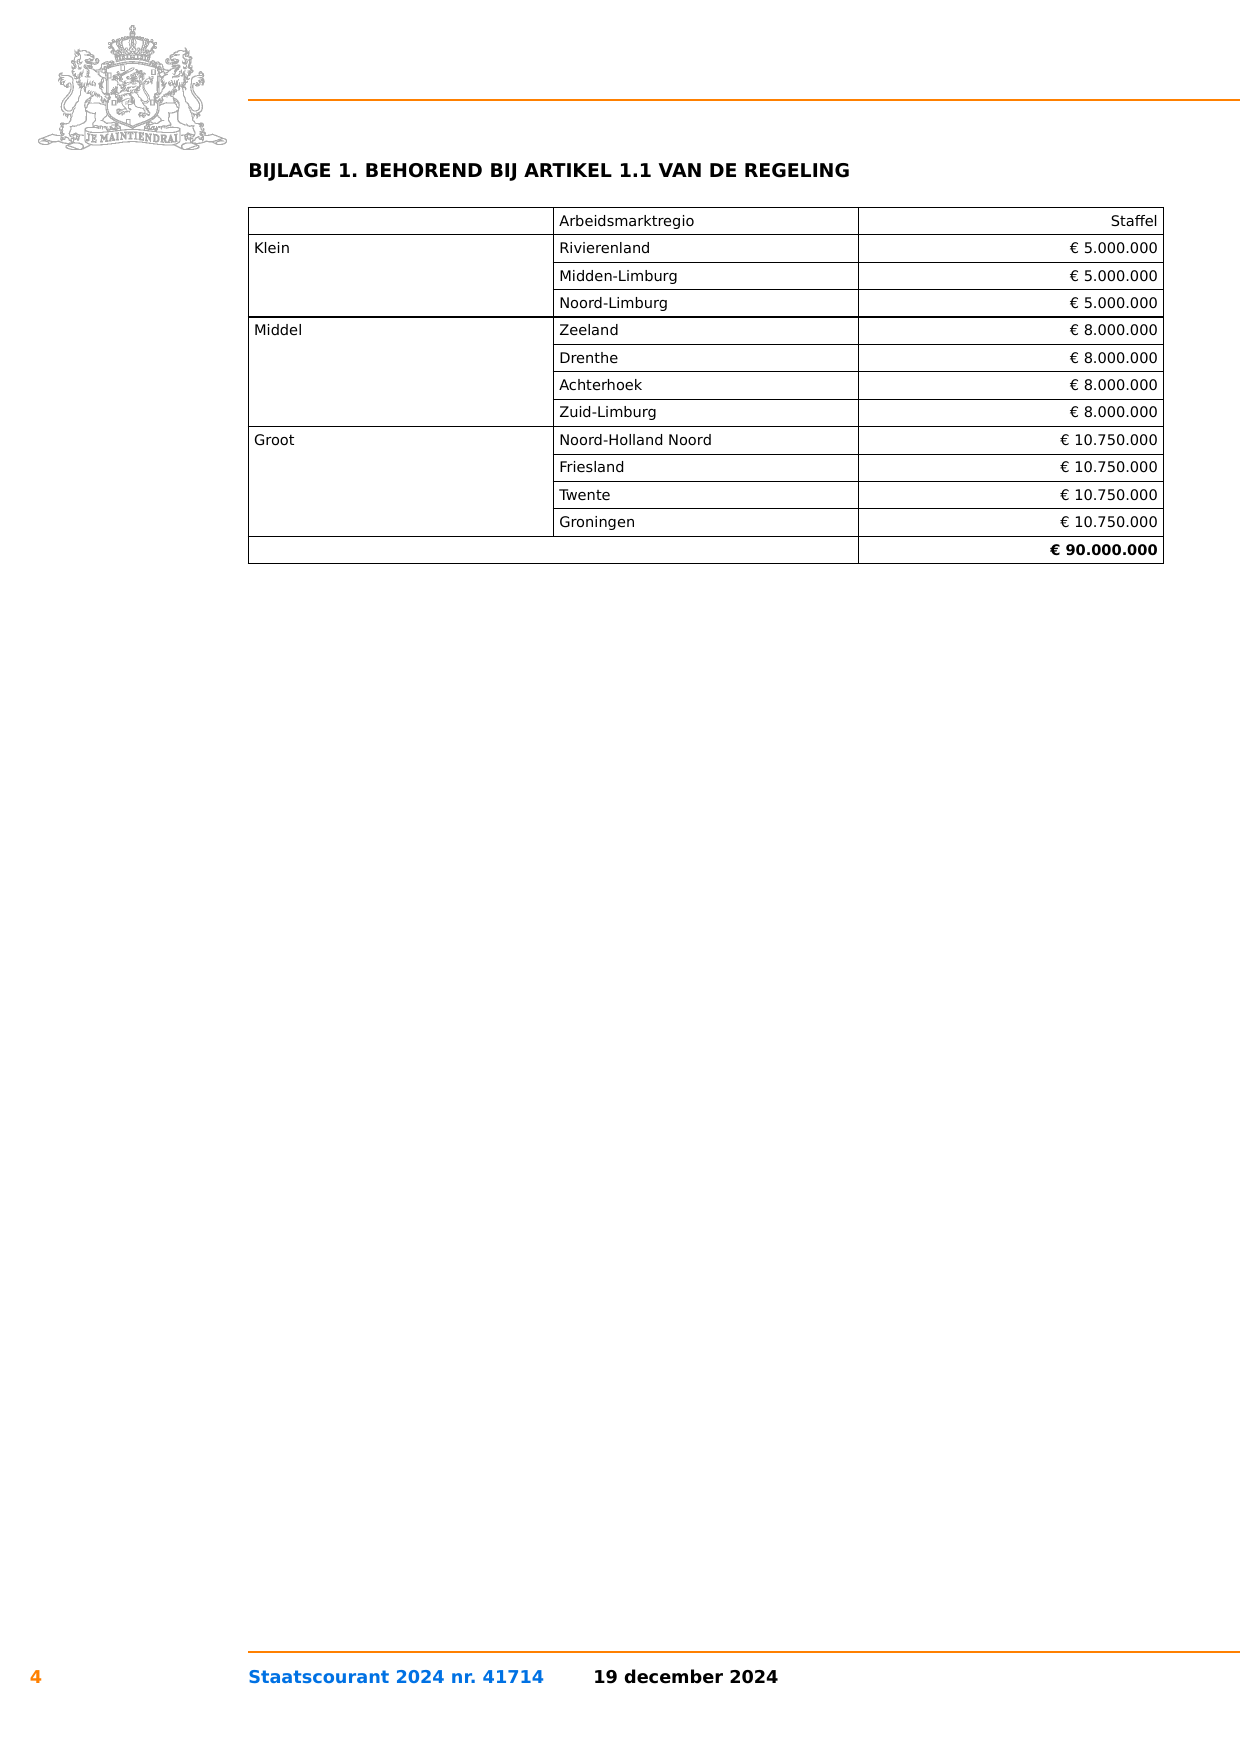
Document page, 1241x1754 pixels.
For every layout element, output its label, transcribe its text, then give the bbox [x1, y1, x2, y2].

table_header [249, 208, 553, 234]
table_cell Drenthe [554, 345, 858, 371]
table_cell Friesland [554, 455, 858, 481]
table_header Staffel [859, 208, 1163, 234]
table_cell Midden-Limburg [554, 263, 858, 289]
table_cell Twente [554, 482, 858, 508]
table_cell € 5.000.000 [859, 290, 1163, 316]
table_cell [249, 537, 858, 563]
subtitle BIJLAGE 1. BEHOREND BIJ ARTIKEL 1.1 VAN DE REGELING [248, 160, 1163, 182]
table_cell Groningen [554, 509, 858, 536]
table_cell € 8.000.000 [859, 372, 1163, 399]
table_cell € 8.000.000 [859, 318, 1163, 344]
table_cell Middel [249, 318, 553, 426]
table_cell Groot [249, 427, 553, 536]
table_header Arbeidsmarktregio [554, 208, 858, 234]
table_cell € 5.000.000 [859, 263, 1163, 289]
table_cell Noord-Limburg [554, 290, 858, 316]
table_cell Achterhoek [554, 372, 858, 399]
table_cell Rivierenland [554, 235, 858, 262]
table_cell € 5.000.000 [859, 235, 1163, 262]
table_cell € 90.000.000 [859, 537, 1163, 563]
table_cell € 10.750.000 [859, 427, 1163, 453]
table_cell Klein [249, 235, 553, 316]
table_cell € 10.750.000 [859, 509, 1163, 536]
table_cell Zeeland [554, 318, 858, 344]
table_cell Noord-Holland Noord [554, 427, 858, 453]
table_cell Zuid-Limburg [554, 400, 858, 426]
picture [38, 25, 227, 150]
table_cell € 8.000.000 [859, 345, 1163, 371]
table_cell € 10.750.000 [859, 455, 1163, 481]
table_cell € 10.750.000 [859, 482, 1163, 508]
table_cell € 8.000.000 [859, 400, 1163, 426]
